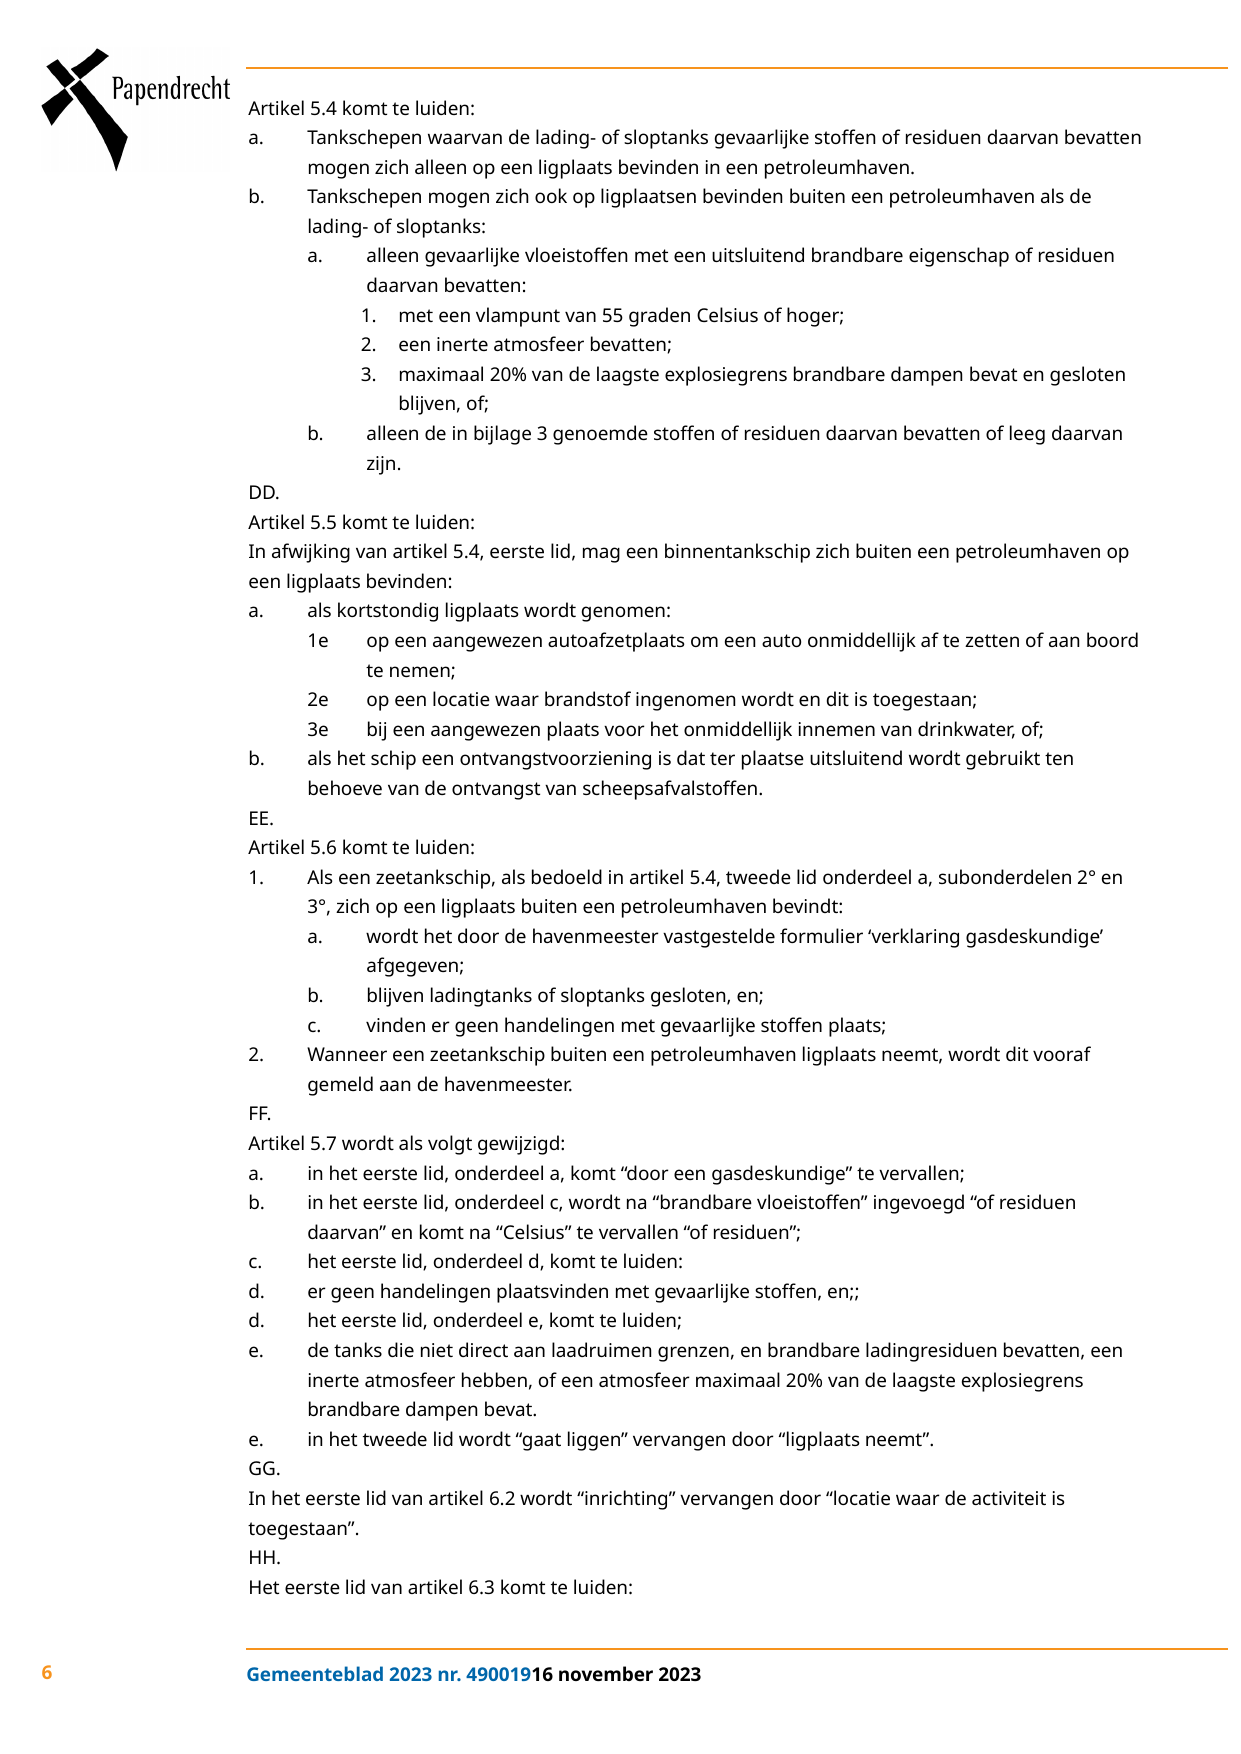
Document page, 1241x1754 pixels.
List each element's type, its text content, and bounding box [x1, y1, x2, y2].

list er geen handelingen plaatsvinden met gevaarlijke stoffen, en;; [248, 1278, 1152, 1304]
text FF. [248, 1101, 1152, 1126]
list bij een aangewezen plaats voor het onmiddellijk innemen van drinkwater, of; [307, 716, 1152, 742]
text EE. [248, 805, 1152, 831]
list op een aangewezen autoafzetplaats om een auto onmiddellijk af te zetten of aan boord te nemen; [307, 627, 1152, 683]
list het eerste lid, onderdeel e, komt te luiden; [248, 1308, 1152, 1333]
list Als een zeetankschip, als bedoeld in artikel 5.4, tweede lid onderdeel a, subonderdelen 2° en 3°, zich op een ligplaats buiten een petroleumhaven bevindt: [248, 864, 1152, 919]
text Artikel 5.4 komt te luiden: [248, 95, 1152, 121]
text HH. [248, 1544, 1152, 1570]
list maximaal 20% van de laagste explosiegrens brandbare dampen bevat en gesloten blijven, of; [361, 361, 1152, 416]
text GG. [248, 1456, 1152, 1481]
list Tankschepen waarvan de lading- of sloptanks gevaarlijke stoffen of residuen daarvan bevatten mogen zich alleen op een ligplaats bevinden in een petroleumhaven. [248, 124, 1152, 180]
text Artikel 5.7 wordt als volgt gewijzigd: [248, 1130, 1152, 1156]
list vinden er geen handelingen met gevaarlijke stoffen plaats; [307, 1012, 1152, 1038]
text Artikel 5.6 komt te luiden: [248, 834, 1152, 860]
list wordt het door de havenmeester vastgestelde formulier ‘verklaring gasdeskundige’ afgegeven; [307, 923, 1152, 978]
list blijven ladingtanks of sloptanks gesloten, en; [307, 982, 1152, 1008]
list de tanks die niet direct aan laadruimen grenzen, en brandbare ladingresiduen bevatten, een inerte atmosfeer hebben, of een atmosfeer maximaal 20% van de laagste explosiegrens brandbare dampen bevat. [248, 1337, 1152, 1422]
list Tankschepen mogen zich ook op ligplaatsen bevinden buiten een petroleumhaven als de lading- of sloptanks: [248, 183, 1152, 239]
text Het eerste lid van artikel 6.3 komt te luiden: [248, 1574, 1152, 1600]
list met een vlampunt van 55 graden Celsius of hoger; [361, 302, 1152, 328]
list Wanneer een zeetankschip buiten een petroleumhaven ligplaats neemt, wordt dit vooraf gemeld aan de havenmeester. [248, 1041, 1152, 1097]
text In het eerste lid van artikel 6.2 wordt “inrichting” vervangen door “locatie waar de activiteit is toegestaan”. [248, 1485, 1152, 1541]
list alleen de in bijlage 3 genoemde stoffen of residuen daarvan bevatten of leeg daarvan zijn. [307, 420, 1152, 476]
list in het eerste lid, onderdeel a, komt “door een gasdeskundige” te vervallen; [248, 1160, 1152, 1186]
list het eerste lid, onderdeel d, komt te luiden: [248, 1248, 1152, 1274]
text In afwijking van artikel 5.4, eerste lid, mag een binnentankschip zich buiten een petroleumhaven op een ligplaats bevinden: [248, 538, 1152, 594]
picture [41, 47, 231, 172]
list in het tweede lid wordt “gaat liggen” vervangen door “ligplaats neemt”. [248, 1426, 1152, 1452]
text DD. [248, 479, 1152, 505]
list in het eerste lid, onderdeel c, wordt na “brandbare vloeistoffen” ingevoegd “of residuen daarvan” en komt na “Celsius” te vervallen “of residuen”; [248, 1189, 1152, 1245]
list een inerte atmosfeer bevatten; [361, 331, 1152, 357]
list als het schip een ontvangstvoorziening is dat ter plaatse uitsluitend wordt gebruikt ten behoeve van de ontvangst van scheepsafvalstoffen. [248, 746, 1152, 801]
list alleen gevaarlijke vloeistoffen met een uitsluitend brandbare eigenschap of residuen daarvan bevatten: [307, 243, 1152, 298]
list op een locatie waar brandstof ingenomen wordt en dit is toegestaan; [307, 686, 1152, 712]
list als kortstondig ligplaats wordt genomen: [248, 598, 1152, 623]
text Artikel 5.5 komt te luiden: [248, 509, 1152, 535]
